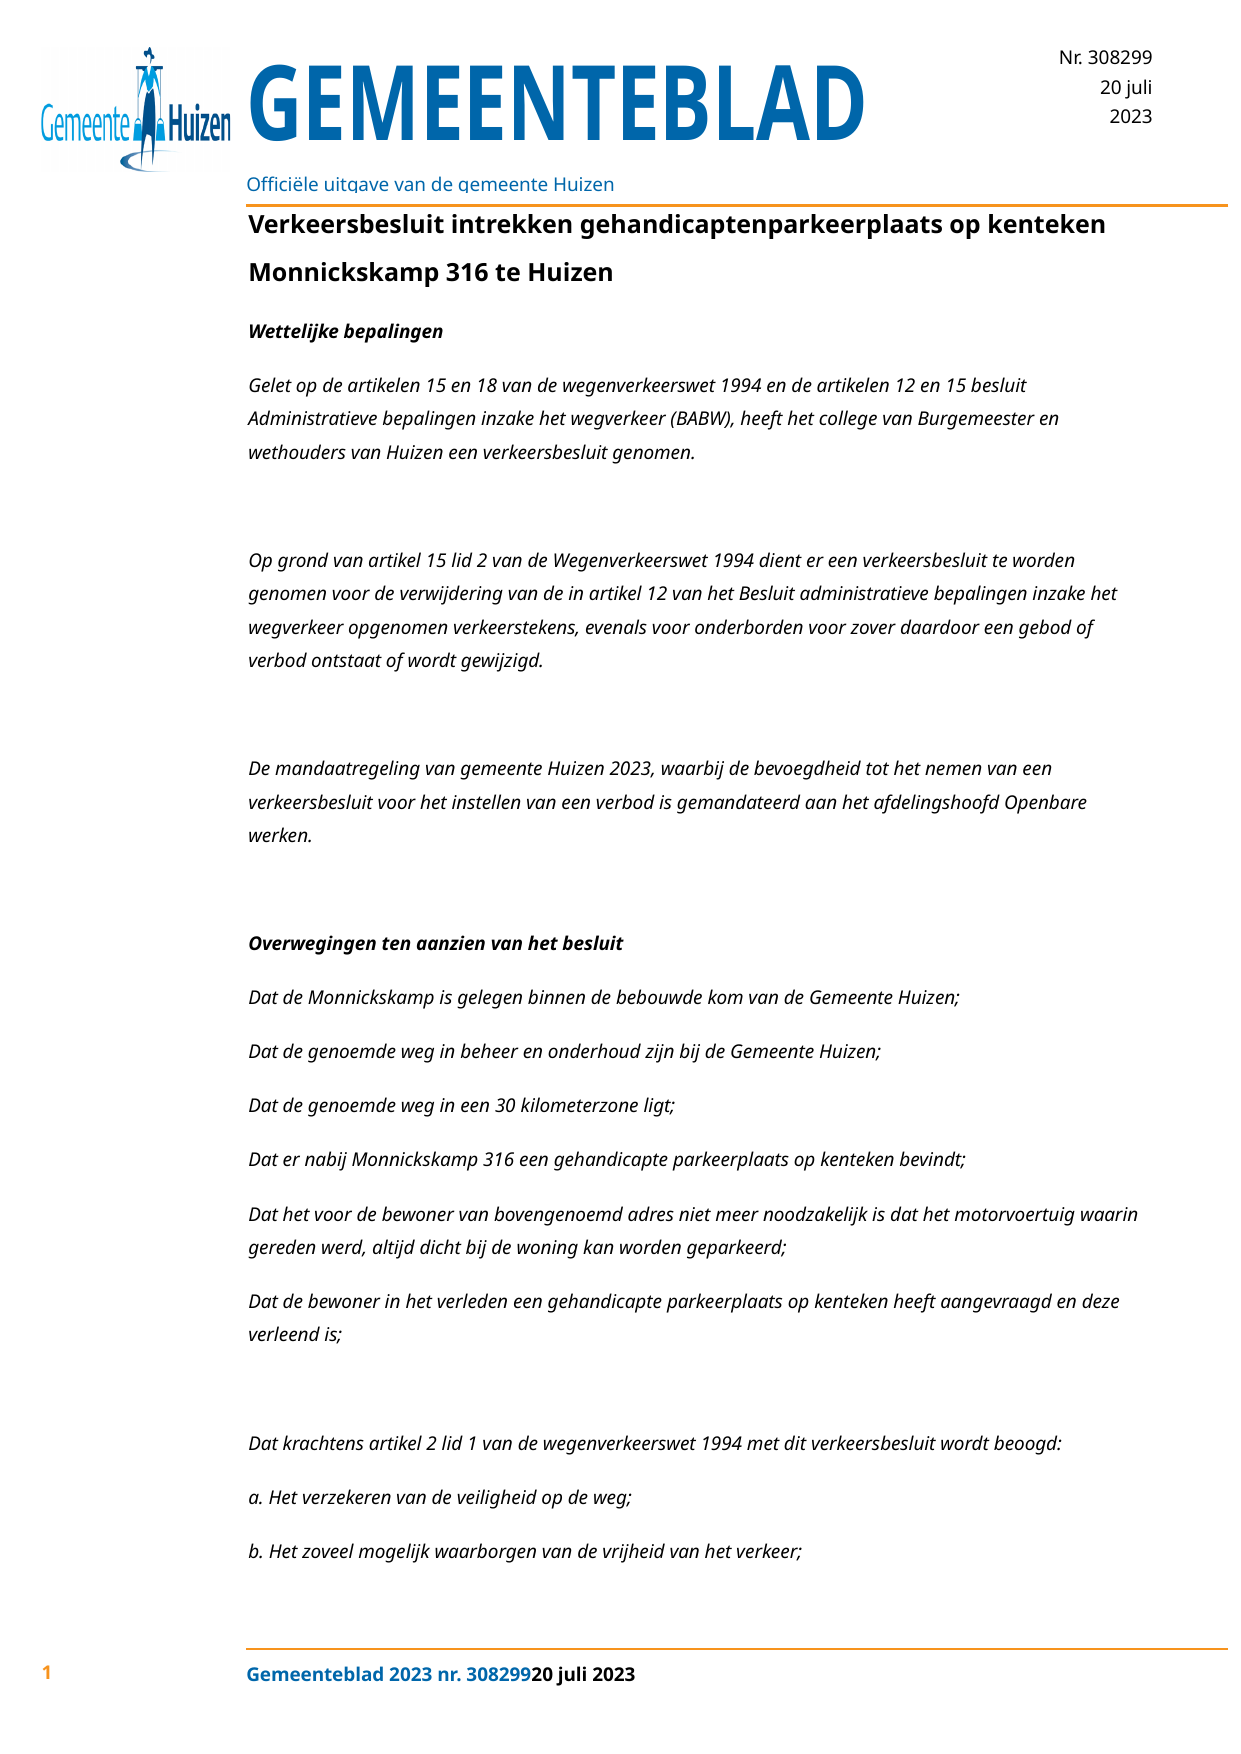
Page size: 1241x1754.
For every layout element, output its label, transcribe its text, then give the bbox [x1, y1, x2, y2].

text Dat de genoemde weg in een 30 kilometerzone ligt; [248, 1093, 1152, 1118]
text Gelet op de artikelen 15 en 18 van de wegenverkeerswet 1994 en de artikelen 12 en 15 besluit Administratieve bepalingen inzake het wegverkeer (BABW), heeft het college van Burgemeester en wethouders van Huizen een verkeersbesluit genomen. [248, 372, 1152, 464]
text Op grond van artikel 15 lid 2 van de Wegenverkeerswet 1994 dient er een verkeersbesluit te worden genomen voor de verwijdering van de in artikel 12 van het Besluit administratieve bepalingen inzake het wegverkeer opgenomen verkeerstekens, evenals voor onderborden voor zover daardoor een gebod of verbod ontstaat of wordt gewijzigd. [248, 547, 1152, 673]
text Wettelijke bepalingen [248, 318, 1152, 344]
text De mandaatregeling van gemeente Huizen 2023, waarbij de bevoegdheid tot het nemen van een verkeersbesluit voor het instellen van een verbod is gemandateerd aan het afdelingshoofd Openbare werken. [248, 755, 1152, 848]
text Overwegingen ten aanzien van het besluit [248, 930, 1152, 956]
text Dat krachtens artikel 2 lid 1 van de wegenverkeerswet 1994 met dit verkeersbesluit wordt beoogd: [248, 1430, 1152, 1456]
text Dat de bewoner in het verleden een gehandicapte parkeerplaats op kenteken heeft aangevraagd en deze verleend is; [248, 1288, 1152, 1347]
text Dat het voor de bewoner van bovengenoemd adres niet meer noodzakelijk is dat het motorvoertuig waarin gereden werd, altijd dicht bij de woning kan worden geparkeerd; [248, 1201, 1152, 1260]
text Dat er nabij Monnickskamp 316 een gehandicapte parkeerplaats op kenteken bevindt; [248, 1147, 1152, 1172]
text a. Het verzekeren van de veiligheid op de weg; [248, 1484, 1152, 1509]
text b. Het zoveel mogelijk waarborgen van de vrijheid van het verkeer; [248, 1538, 1152, 1564]
picture [41, 47, 231, 172]
text Dat de genoemde weg in beheer en onderhoud zijn bij de Gemeente Huizen; [248, 1038, 1152, 1064]
text Dat de Monnickskamp is gelegen binnen de bebouwde kom van de Gemeente Huizen; [248, 984, 1152, 1010]
text Verkeersbesluit intrekken gehandicaptenparkeerplaats op kenteken Monnickskamp 316 te Huizen [248, 207, 1152, 288]
